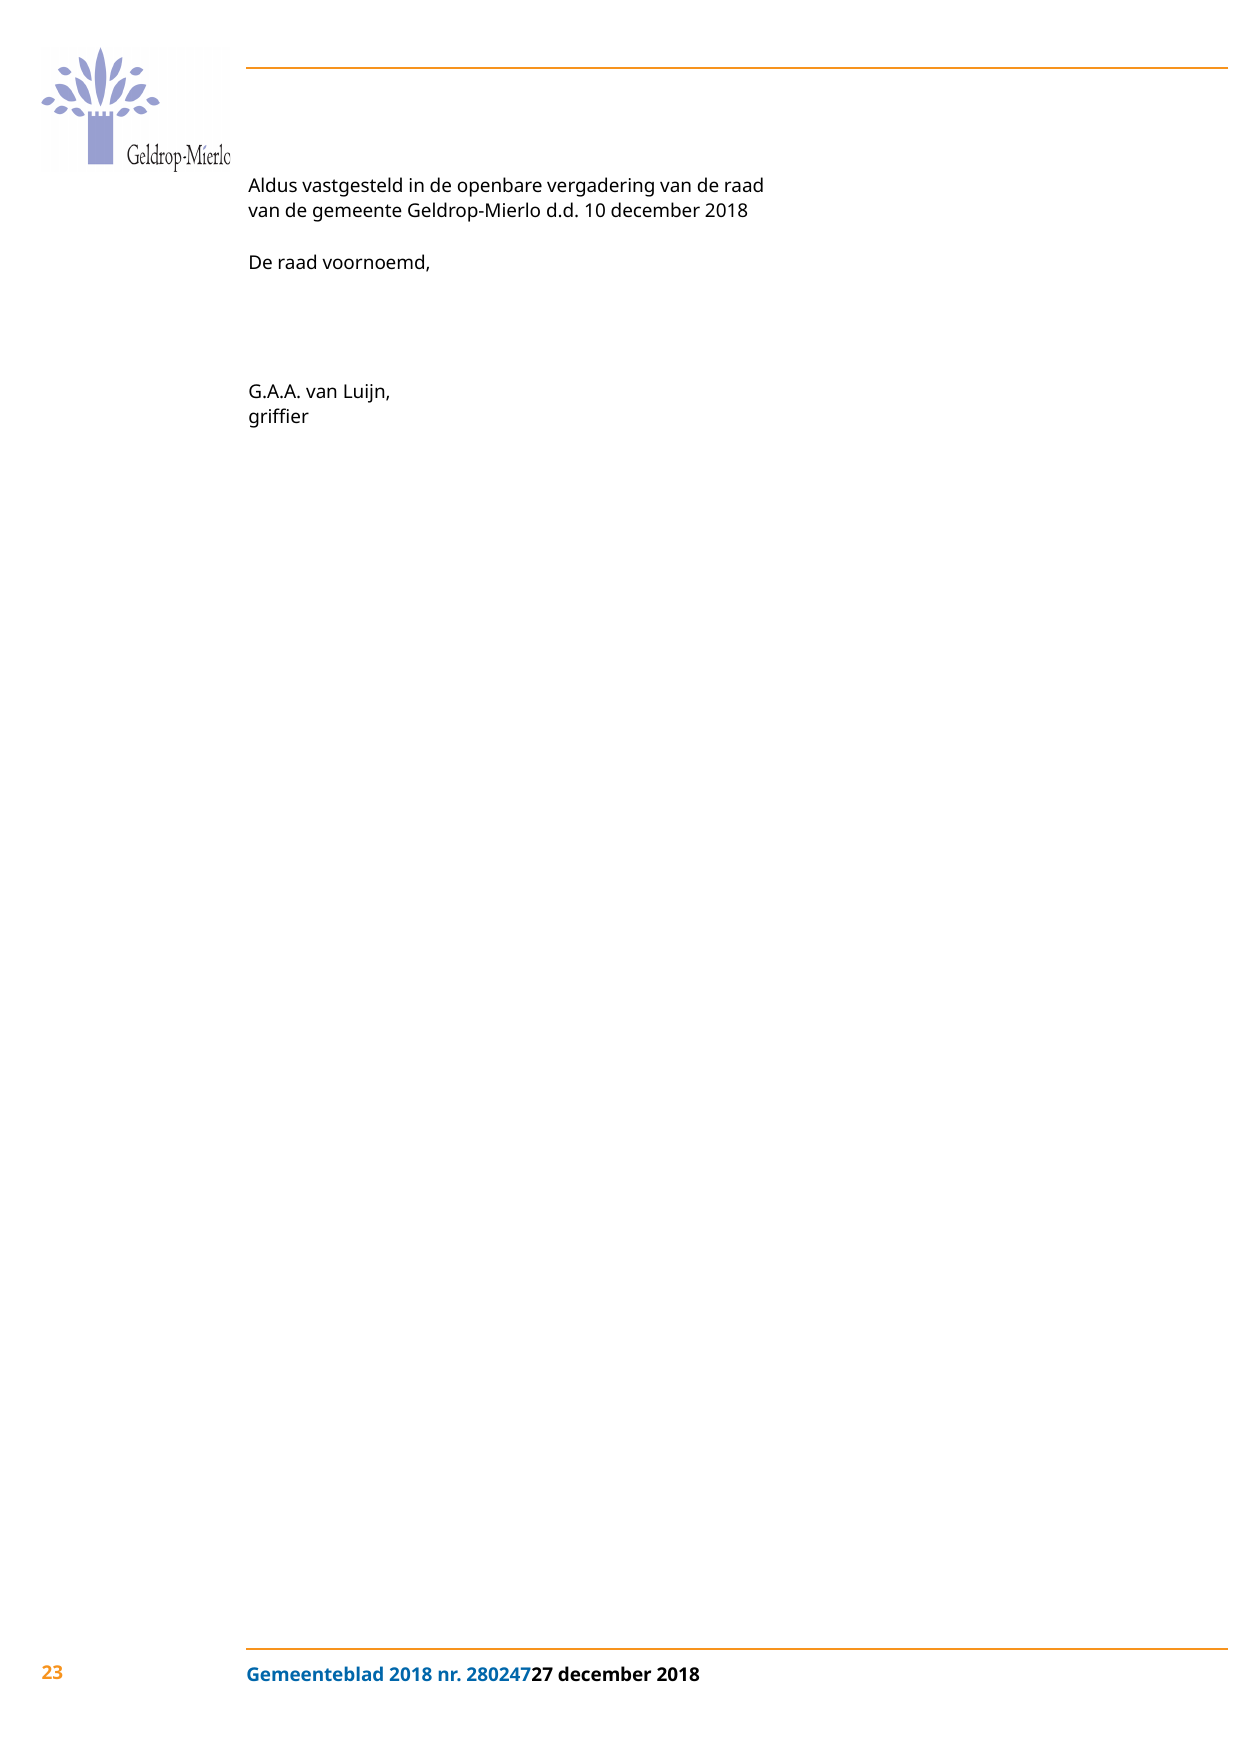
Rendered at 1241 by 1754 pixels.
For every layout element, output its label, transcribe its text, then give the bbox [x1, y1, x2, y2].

table_cell [969, 172, 1152, 198]
table_cell [969, 121, 1152, 146]
table_header [248, 95, 430, 121]
table_cell [248, 146, 430, 172]
table_cell [248, 121, 430, 146]
table_cell [430, 275, 969, 301]
table_cell [430, 326, 969, 352]
table_cell [430, 224, 969, 249]
table_cell [248, 275, 430, 301]
table_cell [430, 301, 969, 326]
table_cell Aldus vastgesteld in de openbare vergadering van de raad [248, 172, 969, 198]
table_cell [969, 404, 1152, 429]
table_cell [969, 275, 1152, 301]
table_cell [969, 146, 1152, 172]
table_cell [969, 198, 1152, 223]
table_cell [969, 224, 1152, 249]
table_cell [248, 224, 430, 249]
table_cell [430, 146, 969, 172]
table_cell De raad voornoemd, [248, 249, 969, 275]
table_cell [969, 301, 1152, 326]
table_header [430, 95, 969, 121]
picture [41, 47, 231, 172]
table_cell [430, 352, 969, 378]
table_cell griffier [248, 404, 430, 429]
table_cell [430, 404, 969, 429]
table_cell [969, 249, 1152, 275]
table_cell [969, 378, 1152, 403]
table_cell [430, 121, 969, 146]
table_cell [969, 326, 1152, 352]
table_cell [248, 352, 430, 378]
table_cell [248, 301, 430, 326]
table_cell [248, 326, 430, 352]
table_cell [969, 352, 1152, 378]
table_header [969, 95, 1152, 121]
table_cell G.A.A. van Luijn, [248, 378, 969, 403]
table_cell van de gemeente Geldrop-Mierlo d.d. 10 december 2018 [248, 198, 969, 223]
